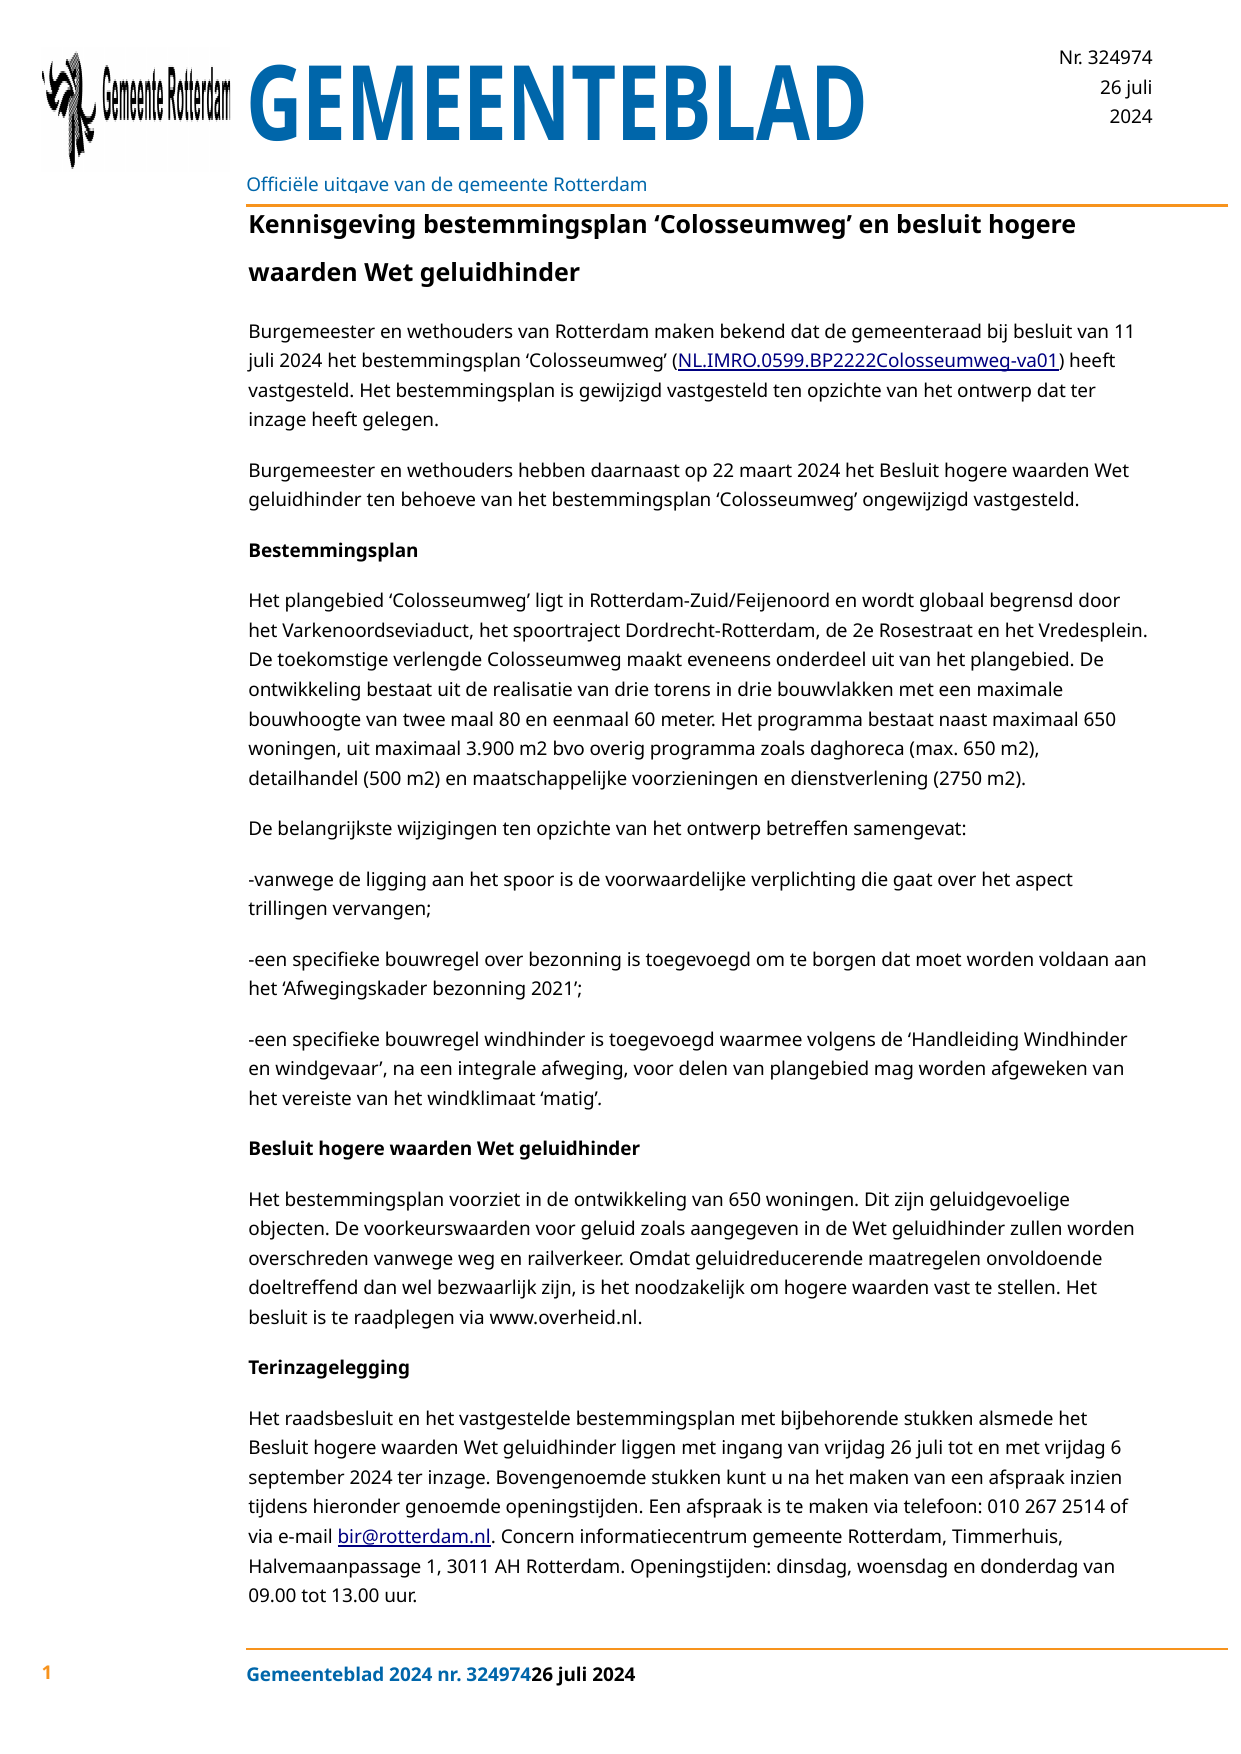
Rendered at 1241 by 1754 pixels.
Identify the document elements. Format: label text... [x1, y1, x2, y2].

text Het plangebied ‘Colosseumweg’ ligt in Rotterdam-Zuid/Feijenoord en wordt globaal begrensd door het Varkenoordseviaduct, het spoortraject Dordrecht-Rotterdam, de 2e Rosestraat en het Vredesplein. De toekomstige verlengde Colosseumweg maakt eveneens onderdeel uit van het plangebied. De ontwikkeling bestaat uit de realisatie van drie torens in drie bouwvlakken met een maximale bouwhoogte van twee maal 80 en eenmaal 60 meter. Het programma bestaat naast maximaal 650 woningen, uit maximaal 3.900 m2 bvo overig programma zoals daghoreca (max. 650 m2), detailhandel (500 m2) en maatschappelijke voorzieningen en dienstverlening (2750 m2). [248, 587, 1152, 791]
text -een specifieke bouwregel windhinder is toegevoegd waarmee volgens de ‘Handleiding Windhinder en windgevaar’, na een integrale afweging, voor delen van plangebied mag worden afgeweken van het vereiste van het windklimaat ‘matig’. [248, 1026, 1152, 1111]
text Het bestemmingsplan voorziet in de ontwikkeling van 650 woningen. Dit zijn geluidgevoelige objecten. De voorkeurswaarden voor geluid zoals aangegeven in de Wet geluidhinder zullen worden overschreden vanwege weg en railverkeer. Omdat geluidreducerende maatregelen onvoldoende doeltreffend dan wel bezwaarlijk zijn, is het noodzakelijk om hogere waarden vast te stellen. Het besluit is te raadplegen via www.overheid.nl. [248, 1186, 1152, 1330]
text Burgemeester en wethouders van Rotterdam maken bekend dat de gemeenteraad bij besluit van 11 juli 2024 het bestemmingsplan ‘Colosseumweg’ (NL.IMRO.0599.BP2222Colosseumweg-va01) heeft vastgesteld. Het bestemmingsplan is gewijzigd vastgesteld ten opzichte van het ontwerp dat ter inzage heeft gelegen. [248, 318, 1152, 432]
text -een specifieke bouwregel over bezonning is toegevoegd om te borgen dat moet worden voldaan aan het ‘Afwegingskader bezonning 2021’; [248, 946, 1152, 1001]
text -vanwege de ligging aan het spoor is de voorwaardelijke verplichting die gaat over het aspect trillingen vervangen; [248, 866, 1152, 921]
text De belangrijkste wijzigingen ten opzichte van het ontwerp betreffen samengevat: [248, 815, 1152, 841]
text Kennisgeving bestemmingsplan ‘Colosseumweg’ en besluit hogere waarden Wet geluidhinder [248, 207, 1152, 288]
text Het raadsbesluit en het vastgestelde bestemmingsplan met bijbehorende stukken alsmede het Besluit hogere waarden Wet geluidhinder liggen met ingang van vrijdag 26 juli tot en met vrijdag 6 september 2024 ter inzage. Bovengenoemde stukken kunt u na het maken van een afspraak inzien tijdens hieronder genoemde openingstijden. Een afspraak is te maken via telefoon: 010 267 2514 of via e-mail bir@rotterdam.nl. Concern informatiecentrum gemeente Rotterdam, Timmerhuis, Halvemaanpassage 1, 3011 AH Rotterdam. Openingstijden: dinsdag, woensdag en donderdag van 09.00 tot 13.00 uur. [248, 1405, 1152, 1608]
picture [41, 47, 231, 172]
text Terinzagelegging [248, 1354, 1152, 1380]
text Bestemmingsplan [248, 537, 1152, 563]
text Besluit hogere waarden Wet geluidhinder [248, 1135, 1152, 1161]
text Burgemeester en wethouders hebben daarnaast op 22 maart 2024 het Besluit hogere waarden Wet geluidhinder ten behoeve van het bestemmingsplan ‘Colosseumweg’ ongewijzigd vastgesteld. [248, 457, 1152, 512]
